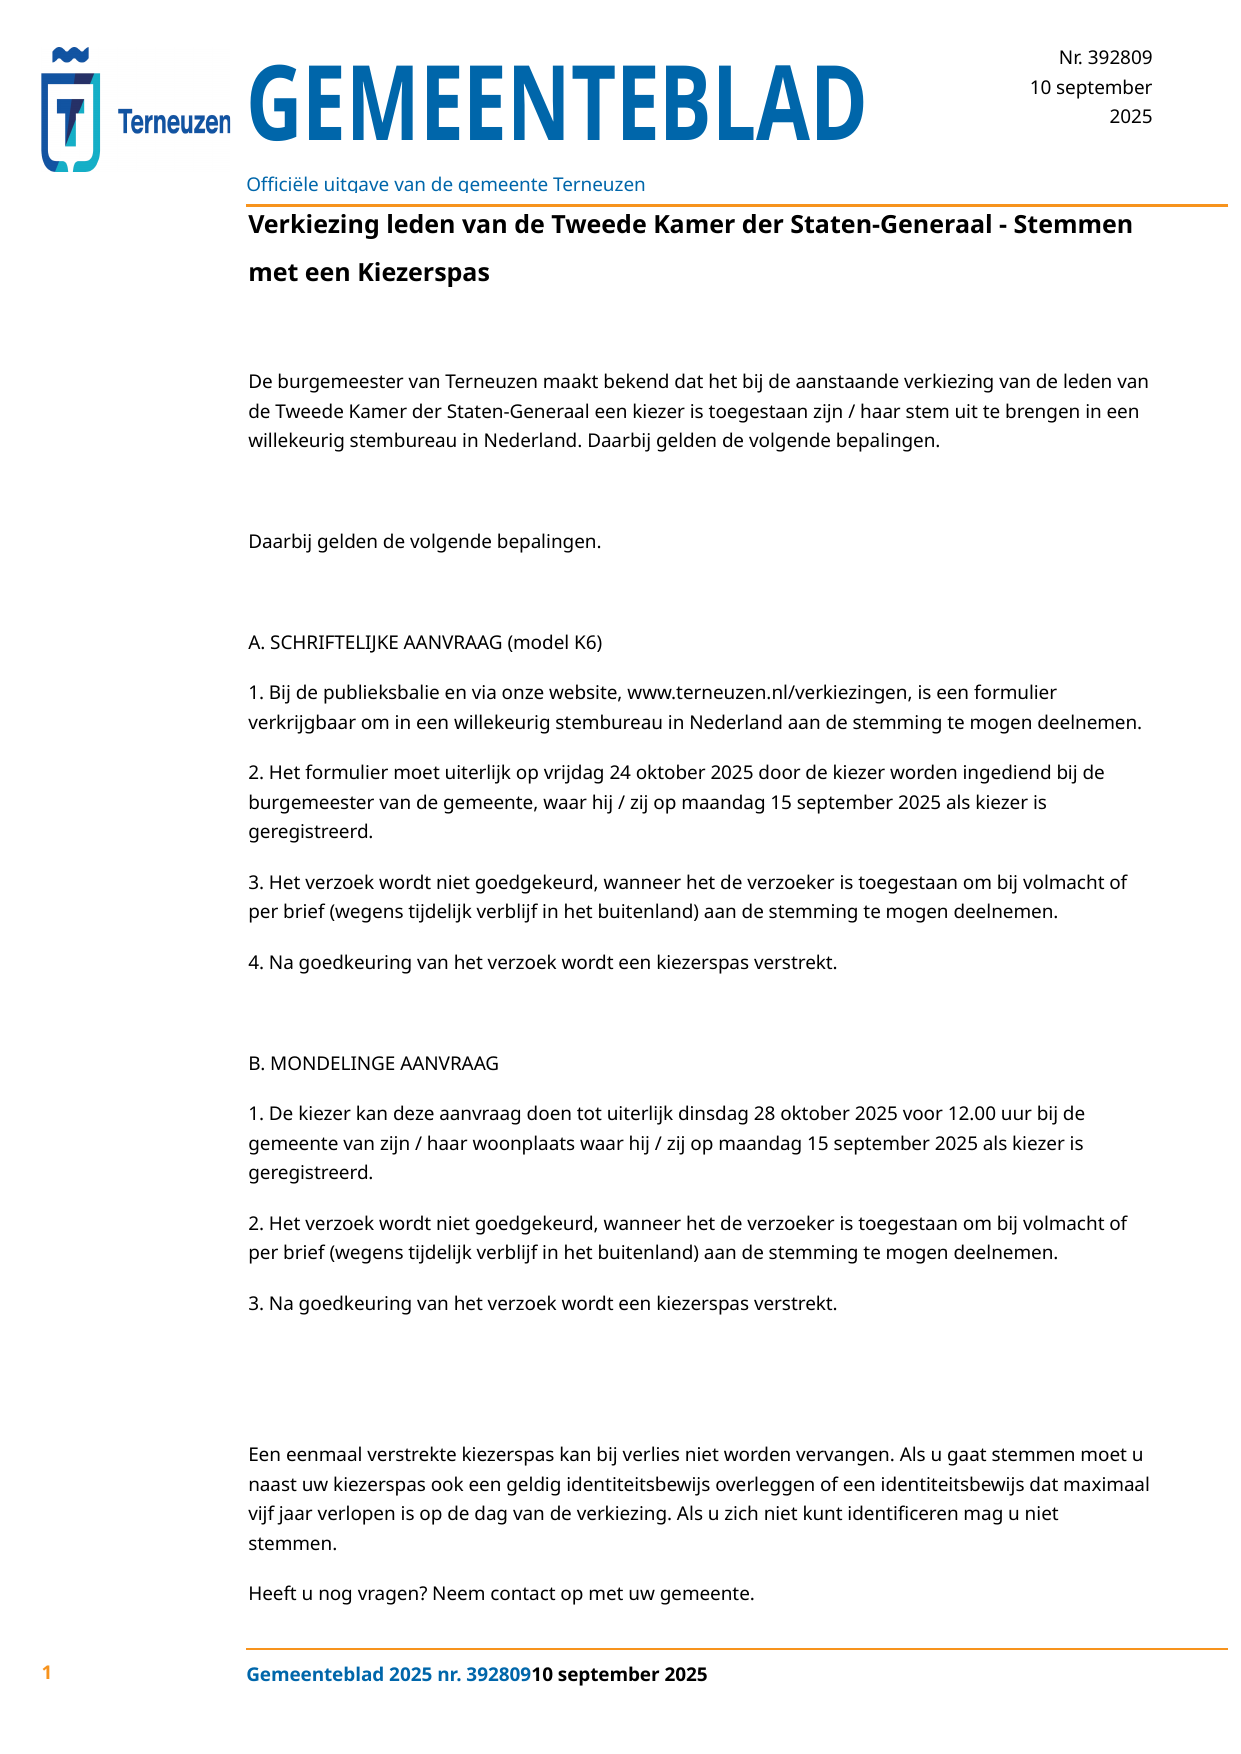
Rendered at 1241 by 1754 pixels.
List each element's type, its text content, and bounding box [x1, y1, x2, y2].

text De burgemeester van Terneuzen maakt bekend dat het bij de aanstaande verkiezing van de leden van de Tweede Kamer der Staten-Generaal een kiezer is toegestaan zijn / haar stem uit te brengen in een willekeurig stembureau in Nederland. Daarbij gelden de volgende bepalingen. [248, 368, 1152, 453]
text Daarbij gelden de volgende bepalingen. [248, 528, 1152, 554]
text A. SCHRIFTELIJKE AANVRAAG (model K6) [248, 629, 1152, 655]
picture [41, 47, 231, 172]
text 1. De kiezer kan deze aanvraag doen tot uiterlijk dinsdag 28 oktober 2025 voor 12.00 uur bij de gemeente van zijn / haar woonplaats waar hij / zij op maandag 15 september 2025 als kiezer is geregistreerd. [248, 1100, 1152, 1185]
text 3. Na goedkeuring van het verzoek wordt een kiezerspas verstrekt. [248, 1290, 1152, 1316]
text 4. Na goedkeuring van het verzoek wordt een kiezerspas verstrekt. [248, 949, 1152, 975]
text Heeft u nog vragen? Neem contact op met uw gemeente. [248, 1580, 1152, 1606]
text 2. Het formulier moet uiterlijk op vrijdag 24 oktober 2025 door de kiezer worden ingediend bij de burgemeester van de gemeente, waar hij / zij op maandag 15 september 2025 als kiezer is geregistreerd. [248, 759, 1152, 844]
text Een eenmaal verstrekte kiezerspas kan bij verlies niet worden vervangen. Als u gaat stemmen moet u naast uw kiezerspas ook een geldig identiteitsbewijs overleggen of een identiteitsbewijs dat maximaal vijf jaar verlopen is op de dag van de verkiezing. Als u zich niet kunt identificeren mag u niet stemmen. [248, 1441, 1152, 1556]
text 2. Het verzoek wordt niet goedgekeurd, wanneer het de verzoeker is toegestaan om bij volmacht of per brief (wegens tijdelijk verblijf in het buitenland) aan de stemming te mogen deelnemen. [248, 1210, 1152, 1265]
text Verkiezing leden van de Tweede Kamer der Staten-Generaal - Stemmen met een Kiezerspas [248, 207, 1152, 288]
text B. MONDELINGE AANVRAAG [248, 1050, 1152, 1076]
text 3. Het verzoek wordt niet goedgekeurd, wanneer het de verzoeker is toegestaan om bij volmacht of per brief (wegens tijdelijk verblijf in het buitenland) aan de stemming te mogen deelnemen. [248, 869, 1152, 924]
text 1. Bij de publieksbalie en via onze website, www.terneuzen.nl/verkiezingen, is een formulier verkrijgbaar om in een willekeurig stembureau in Nederland aan de stemming te mogen deelnemen. [248, 679, 1152, 735]
